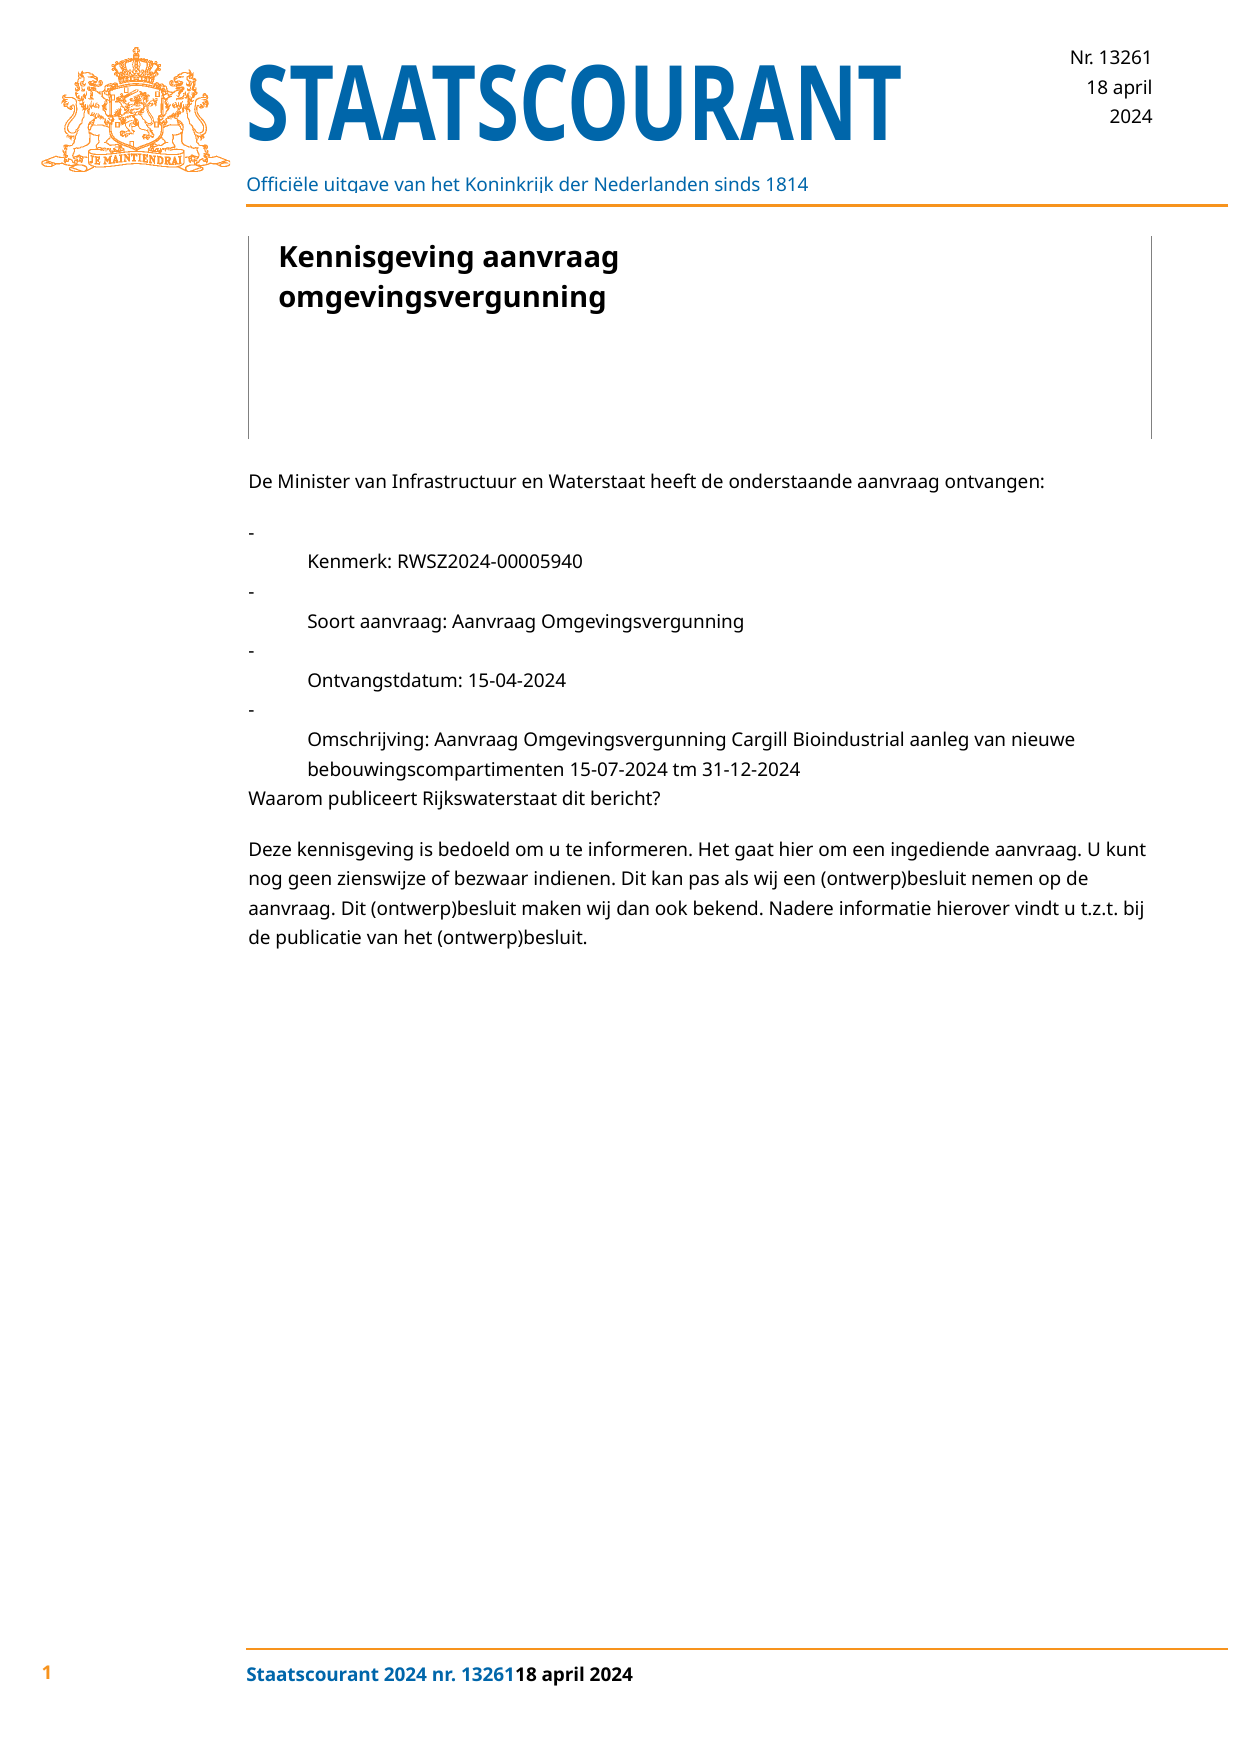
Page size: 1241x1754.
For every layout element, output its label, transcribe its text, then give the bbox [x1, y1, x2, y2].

picture [41, 47, 231, 172]
table_header Kennisgeving aanvraag omgevingsvergunning [249, 236, 850, 439]
list Soort aanvraag: Aanvraag Omgevingsvergunning [248, 608, 1152, 633]
text Waarom publiceert Rijkswaterstaat dit bericht? [248, 785, 1152, 811]
list Omschrijving: Aanvraag Omgevingsvergunning Cargill Bioindustrial aanleg van nieuwe bebouwingscompartimenten 15-07-2024 tm 31-12-2024 [248, 726, 1152, 781]
text De Minister van Infrastructuur en Waterstaat heeft de onderstaande aanvraag ontvangen: [248, 469, 1152, 494]
table_header [1090, 236, 1151, 413]
table_header [850, 236, 912, 413]
text Deze kennisgeving is bedoeld om u te informeren. Het gaat hier om een ingediende aanvraag. U kunt nog geen zienswijze of bezwaar indienen. Dit kan pas als wij een (ontwerp)besluit nemen op de aanvraag. Dit (ontwerp)besluit maken wij dan ook bekend. Nadere informatie hierover vindt u t.z.t. bij de publicatie van het (ontwerp)besluit. [248, 836, 1152, 950]
list Ontvangstdatum: 15-04-2024 [248, 667, 1152, 693]
table_header [850, 414, 1151, 439]
list Kenmerk: RWSZ2024-00005940 [248, 549, 1152, 574]
picture [912, 236, 1090, 414]
